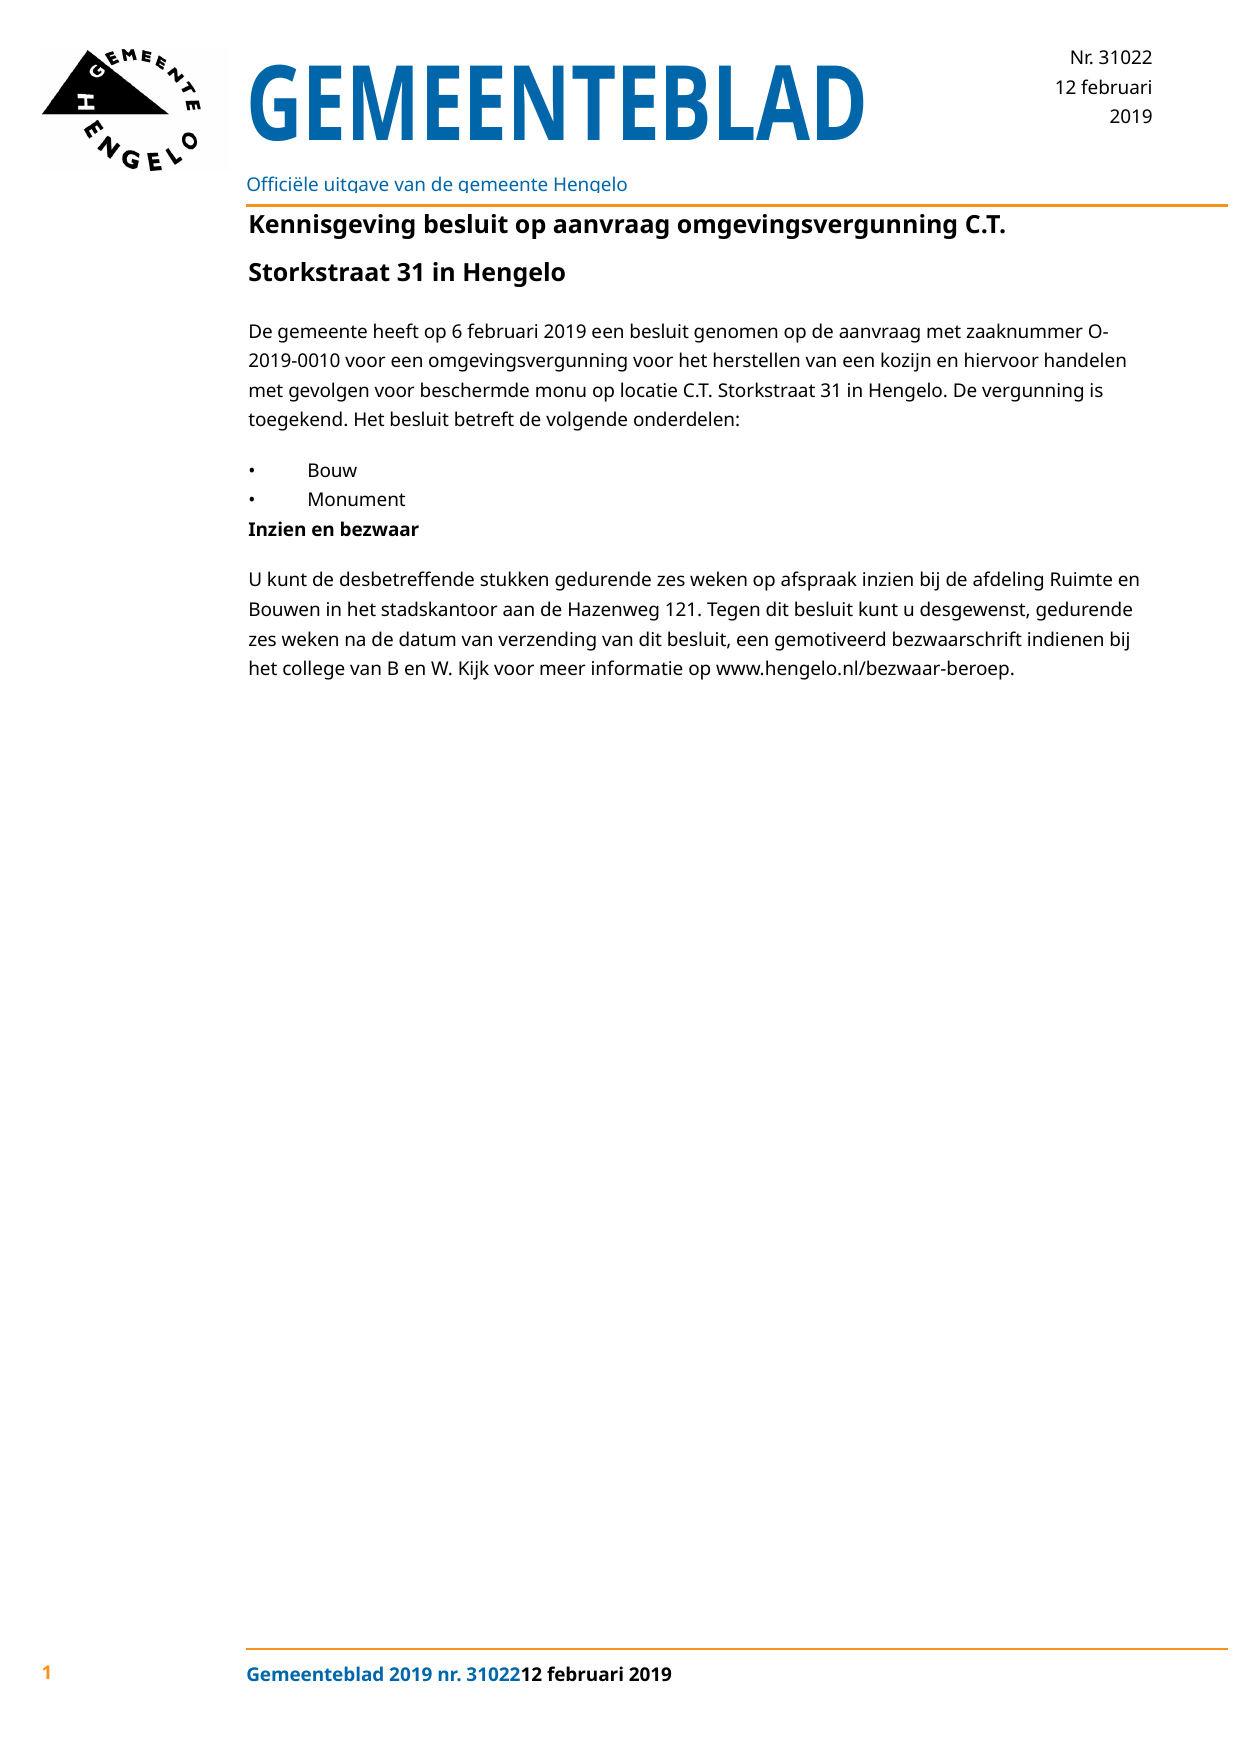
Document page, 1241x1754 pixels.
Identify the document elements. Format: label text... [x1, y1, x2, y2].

text Kennisgeving besluit op aanvraag omgevingsvergunning C.T. Storkstraat 31 in Hengelo [248, 207, 1152, 288]
list Monument [248, 487, 1152, 512]
text U kunt de desbetreffende stukken gedurende zes weken op afspraak inzien bij de afdeling Ruimte en Bouwen in het stadskantoor aan de Hazenweg 121. Tegen dit besluit kunt u desgewenst, gedurende zes weken na de datum van verzending van dit besluit, een gemotiveerd bezwaarschrift indienen bij het college van B en W. Kijk voor meer informatie op www.hengelo.nl/bezwaar-beroep. [248, 567, 1152, 681]
list Bouw [248, 457, 1152, 483]
picture [41, 47, 231, 172]
text Inzien en bezwaar [248, 516, 1152, 542]
text De gemeente heeft op 6 februari 2019 een besluit genomen op de aanvraag met zaaknummer O-2019-0010 voor een omgevingsvergunning voor het herstellen van een kozijn en hiervoor handelen met gevolgen voor beschermde monu op locatie C.T. Storkstraat 31 in Hengelo. De vergunning is toegekend. Het besluit betreft de volgende onderdelen: [248, 318, 1152, 432]
